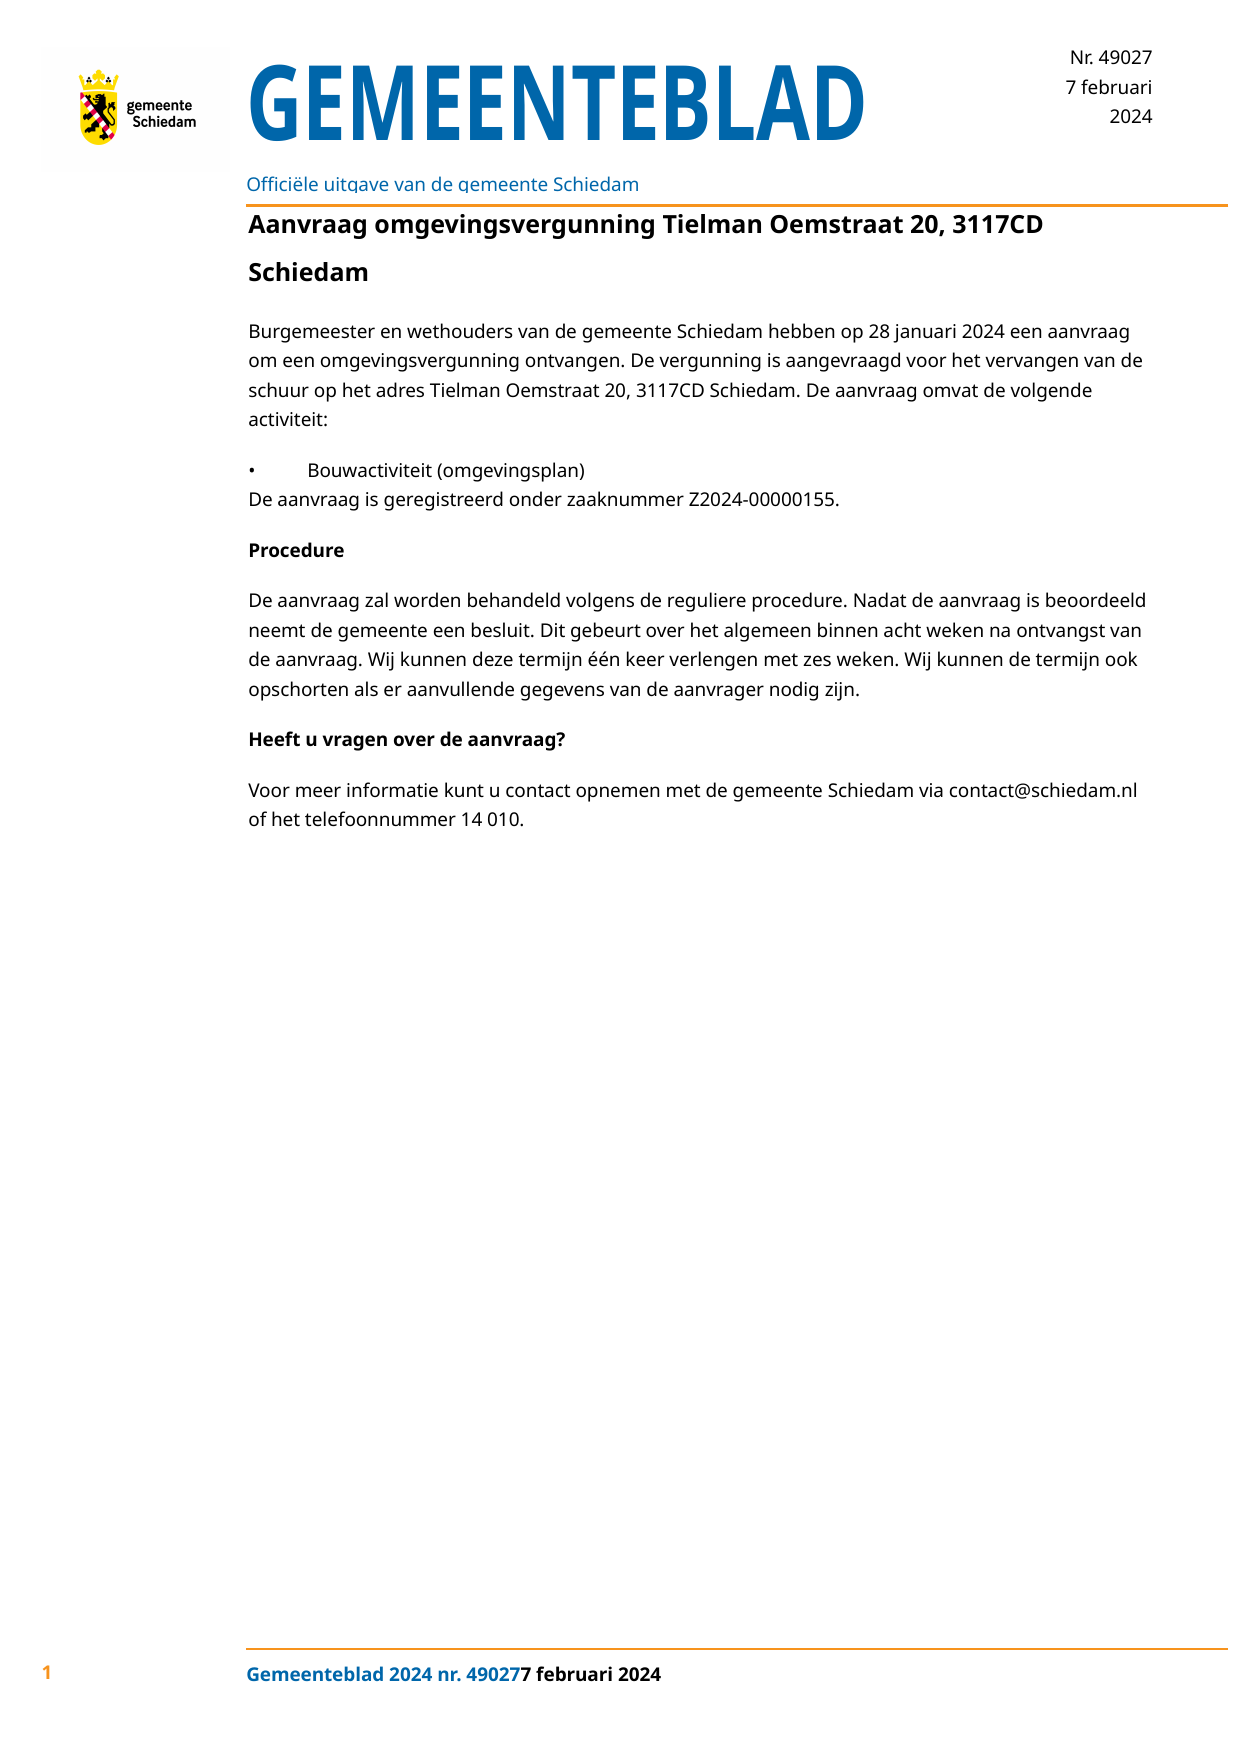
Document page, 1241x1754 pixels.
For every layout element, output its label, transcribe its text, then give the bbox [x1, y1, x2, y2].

text Procedure [248, 537, 1152, 563]
picture [41, 47, 231, 172]
text De aanvraag is geregistreerd onder zaaknummer Z2024-00000155. [248, 487, 1152, 512]
text Heeft u vragen over de aanvraag? [248, 727, 1152, 752]
text Burgemeester en wethouders van de gemeente Schiedam hebben op 28 januari 2024 een aanvraag om een omgevingsvergunning ontvangen. De vergunning is aangevraagd voor het vervangen van de schuur op het adres Tielman Oemstraat 20, 3117CD Schiedam. De aanvraag omvat de volgende activiteit: [248, 318, 1152, 432]
list Bouwactiviteit (omgevingsplan) [248, 457, 1152, 483]
text De aanvraag zal worden behandeld volgens de reguliere procedure. Nadat de aanvraag is beoordeeld neemt de gemeente een besluit. Dit gebeurt over het algemeen binnen acht weken na ontvangst van de aanvraag. Wij kunnen deze termijn één keer verlengen met zes weken. Wij kunnen de termijn ook opschorten als er aanvullende gegevens van de aanvrager nodig zijn. [248, 587, 1152, 702]
text Aanvraag omgevingsvergunning Tielman Oemstraat 20, 3117CD Schiedam [248, 207, 1152, 288]
text Voor meer informatie kunt u contact opnemen met de gemeente Schiedam via contact@schiedam.nl of het telefoonnummer 14 010. [248, 777, 1152, 832]
